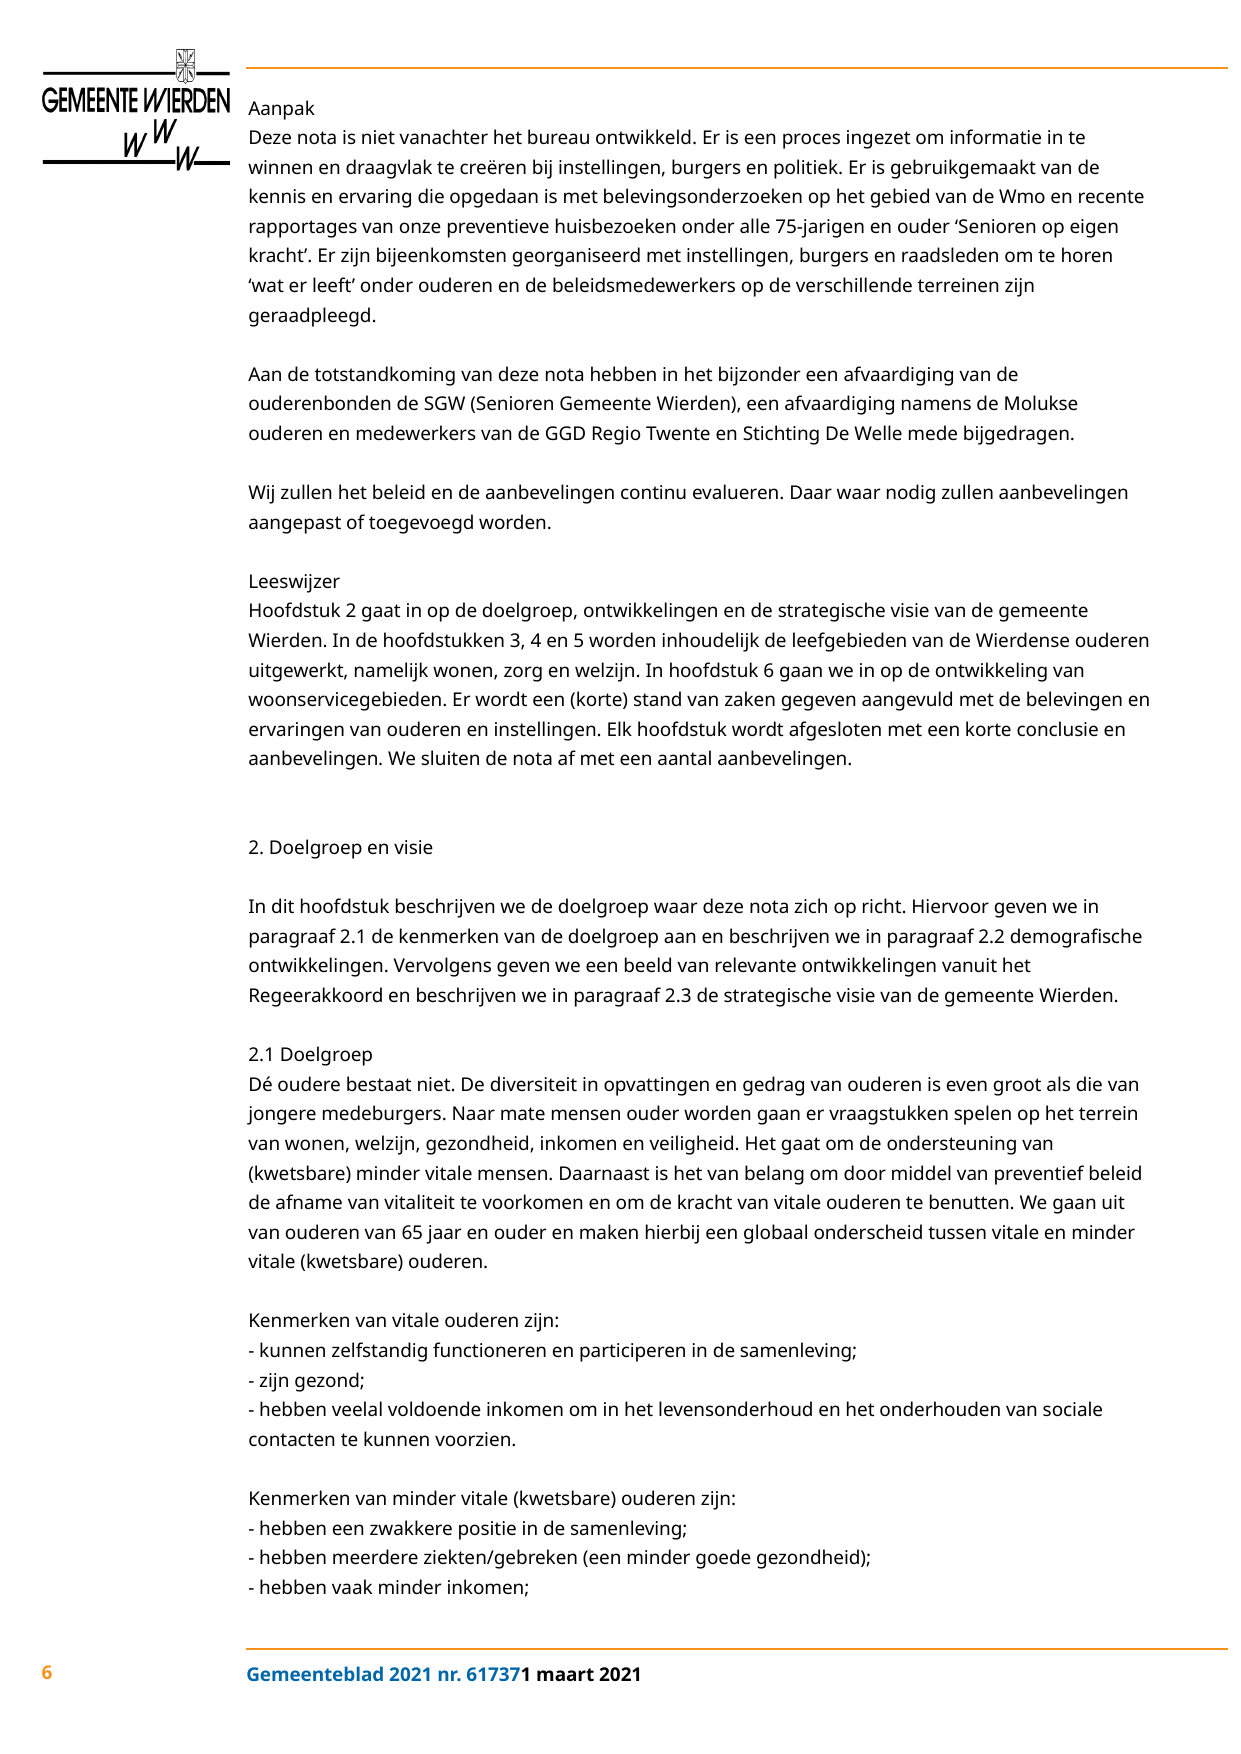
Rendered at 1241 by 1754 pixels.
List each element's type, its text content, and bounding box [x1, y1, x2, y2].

text - kunnen zelfstandig functioneren en participeren in de samenleving; [248, 1337, 1152, 1363]
text Deze nota is niet vanachter het bureau ontwikkeld. Er is een proces ingezet om informatie in te winnen en draagvlak te creëren bij instellingen, burgers en politiek. Er is gebruikgemaakt van de kennis en ervaring die opgedaan is met belevingsonderzoeken op het gebied van de Wmo en recente rapportages van onze preventieve huisbezoeken onder alle 75-jarigen en ouder ‘Senioren op eigen kracht’. Er zijn bijeenkomsten georganiseerd met instellingen, burgers en raadsleden om te horen ‘wat er leeft’ onder ouderen en de beleidsmedewerkers op de verschillende terreinen zijn geraadpleegd. [248, 124, 1152, 328]
text - hebben meerdere ziekten/gebreken (een minder goede gezondheid); [248, 1544, 1152, 1570]
picture [41, 47, 231, 172]
text In dit hoofdstuk beschrijven we de doelgroep waar deze nota zich op richt. Hiervoor geven we in paragraaf 2.1 de kenmerken van de doelgroep aan en beschrijven we in paragraaf 2.2 demografische ontwikkelingen. Vervolgens geven we een beeld van relevante ontwikkelingen vanuit het Regeerakkoord en beschrijven we in paragraaf 2.3 de strategische visie van de gemeente Wierden. [248, 893, 1152, 1008]
text Aan de totstandkoming van deze nota hebben in het bijzonder een afvaardiging van de ouderenbonden de SGW (Senioren Gemeente Wierden), een afvaardiging namens de Molukse ouderen en medewerkers van de GGD Regio Twente en Stichting De Welle mede bijgedragen. [248, 361, 1152, 446]
text 2. Doelgroep en visie [248, 834, 1152, 860]
text Dé oudere bestaat niet. De diversiteit in opvattingen en gedrag van ouderen is even groot als die van jongere medeburgers. Naar mate mensen ouder worden gaan er vraagstukken spelen op het terrein van wonen, welzijn, gezondheid, inkomen en veiligheid. Het gaat om de ondersteuning van (kwetsbare) minder vitale mensen. Daarnaast is het van belang om door middel van preventief beleid de afname van vitaliteit te voorkomen en om de kracht van vitale ouderen te benutten. We gaan uit van ouderen van 65 jaar en ouder en maken hierbij een globaal onderscheid tussen vitale en minder vitale (kwetsbare) ouderen. [248, 1071, 1152, 1274]
text - zijn gezond; [248, 1367, 1152, 1393]
text Hoofdstuk 2 gaat in op de doelgroep, ontwikkelingen en de strategische visie van de gemeente Wierden. In de hoofdstukken 3, 4 en 5 worden inhoudelijk de leefgebieden van de Wierdense ouderen uitgewerkt, namelijk wonen, zorg en welzijn. In hoofdstuk 6 gaan we in op de ontwikkeling van woonservicegebieden. Er wordt een (korte) stand van zaken gegeven aangevuld met de belevingen en ervaringen van ouderen en instellingen. Elk hoofdstuk wordt afgesloten met een korte conclusie en aanbevelingen. We sluiten de nota af met een aantal aanbevelingen. [248, 598, 1152, 771]
text Kenmerken van minder vitale (kwetsbare) ouderen zijn: [248, 1485, 1152, 1511]
text - hebben veelal voldoende inkomen om in het levensonderhoud en het onderhouden van sociale contacten te kunnen voorzien. [248, 1396, 1152, 1452]
text Leeswijzer [248, 568, 1152, 594]
text Aanpak [248, 95, 1152, 121]
text Wij zullen het beleid en de aanbevelingen continu evalueren. Daar waar nodig zullen aanbevelingen aangepast of toegevoegd worden. [248, 479, 1152, 535]
text Kenmerken van vitale ouderen zijn: [248, 1308, 1152, 1333]
text - hebben een zwakkere positie in de samenleving; [248, 1515, 1152, 1541]
text - hebben vaak minder inkomen; [248, 1574, 1152, 1600]
text 2.1 Doelgroep [248, 1041, 1152, 1067]
